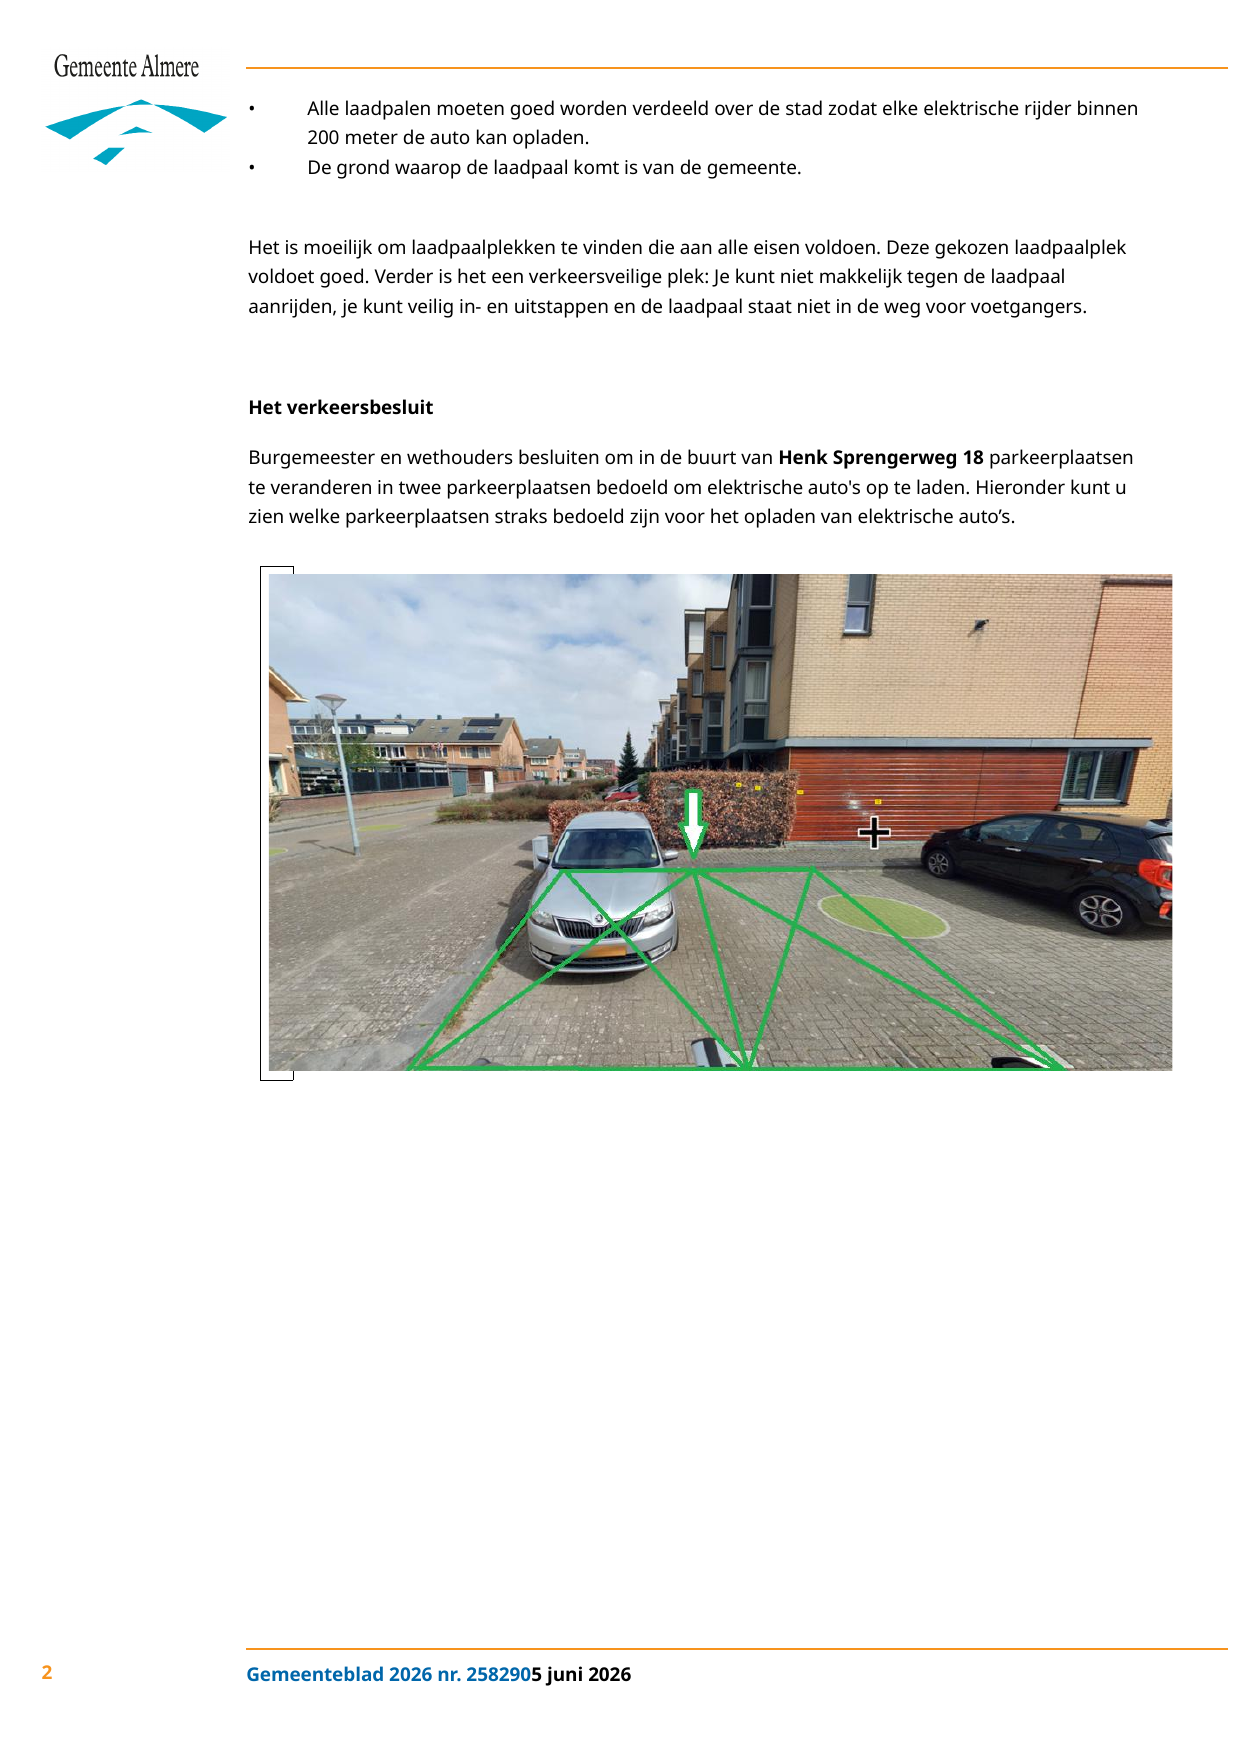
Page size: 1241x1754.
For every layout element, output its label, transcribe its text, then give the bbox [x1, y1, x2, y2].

list Alle laadpalen moeten goed worden verdeeld over de stad zodat elke elektrische rijder binnen 200 meter de auto kan opladen. [248, 95, 1152, 150]
text Burgemeester en wethouders besluiten om in de buurt van Henk Sprengerweg 18 parkeerplaatsen te veranderen in twee parkeerplaatsen bedoeld om elektrische auto's op te laden. Hieronder kunt u zien welke parkeerplaatsen straks bedoeld zijn voor het opladen van elektrische auto’s. [248, 444, 1152, 529]
text Het is moeilijk om laadpaalplekken te vinden die aan alle eisen voldoen. Deze gekozen laadpaalplek voldoet goed. Verder is het een verkeersveilige plek: Je kunt niet makkelijk tegen de laadpaal aanrijden, je kunt veilig in- en uitstappen en de laadpaal staat niet in de weg voor voetgangers. [248, 234, 1152, 319]
list De grond waarop de laadpaal komt is van de gemeente. [248, 154, 1152, 180]
picture [268, 574, 1173, 1071]
picture [41, 47, 231, 172]
text Het verkeersbesluit [248, 394, 1152, 420]
